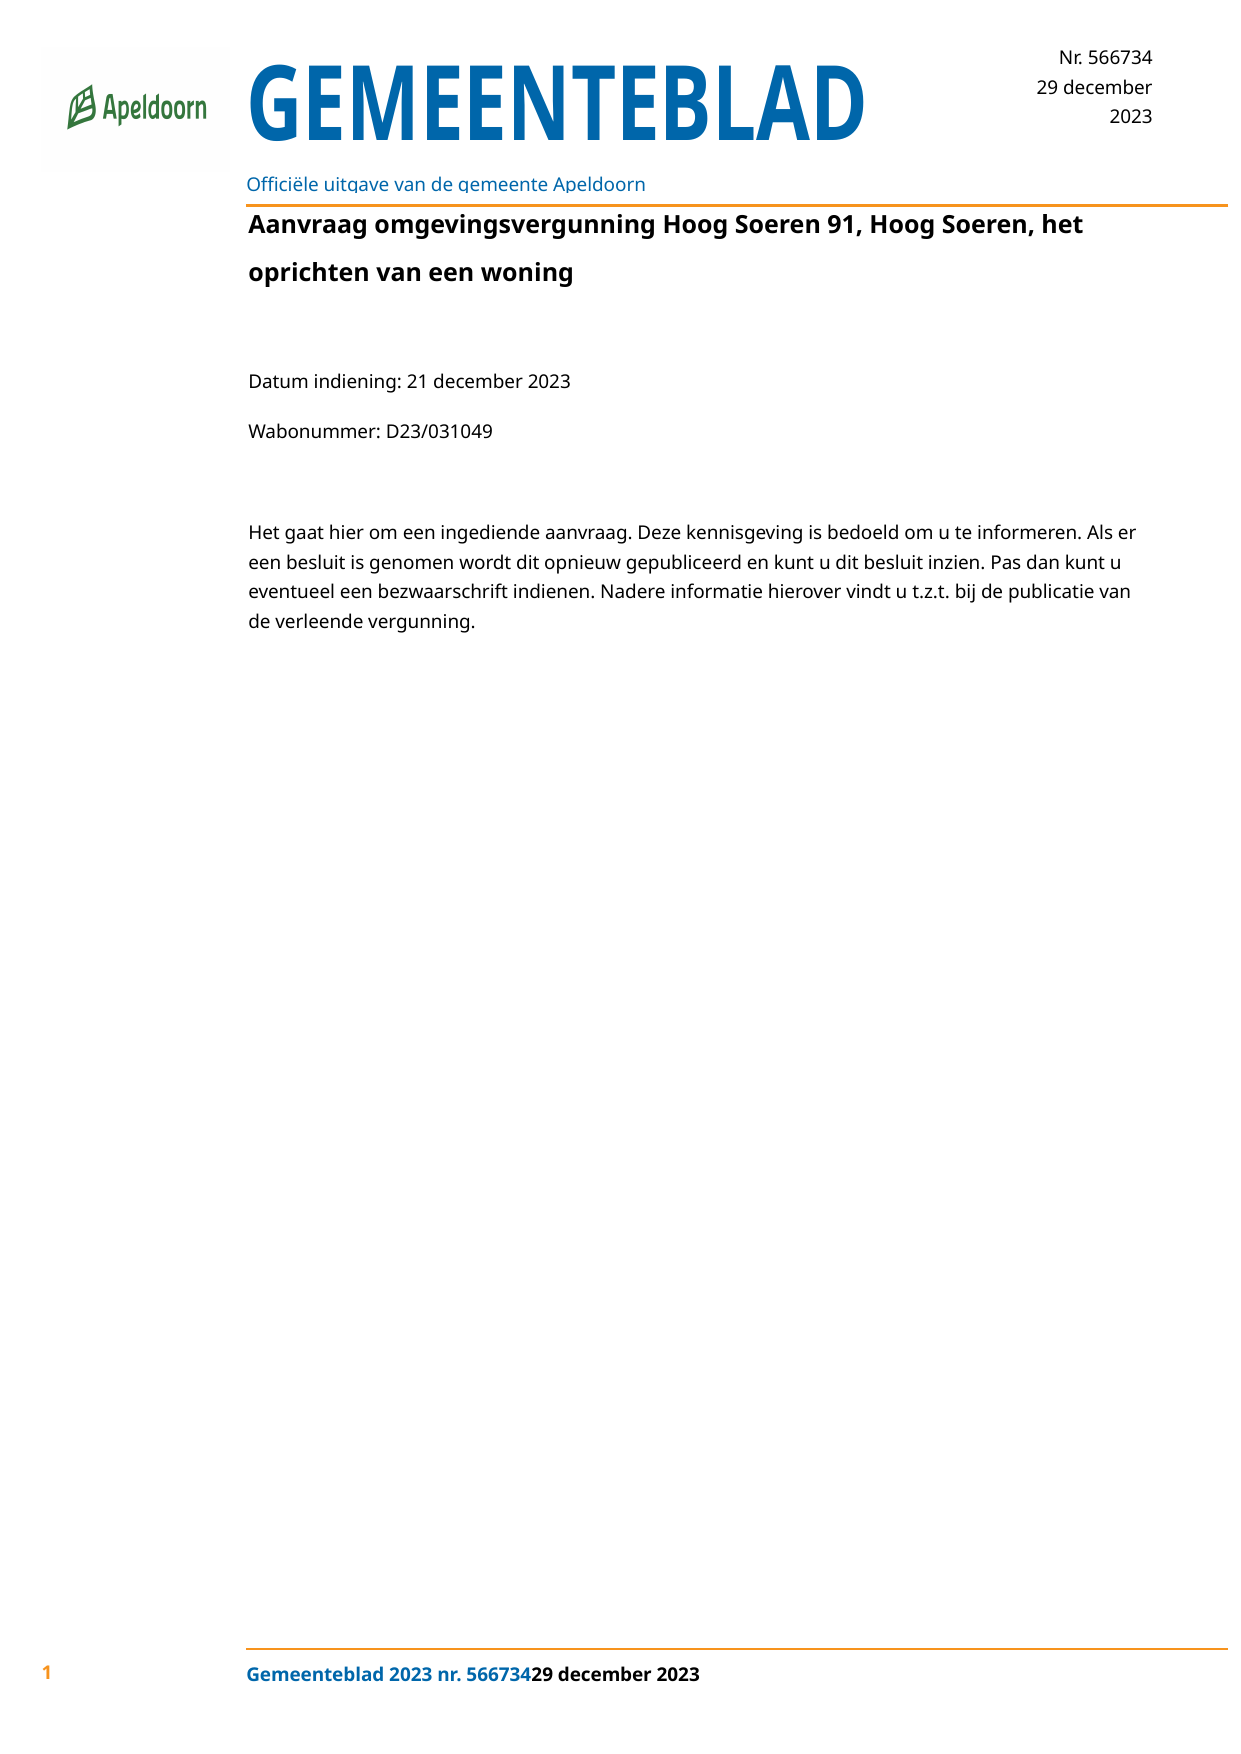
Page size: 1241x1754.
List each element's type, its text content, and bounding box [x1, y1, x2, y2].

text Datum indiening: 21 december 2023 [248, 368, 1152, 394]
text Wabonummer: D23/031049 [248, 419, 1152, 444]
text Het gaat hier om een ingediende aanvraag. Deze kennisgeving is bedoeld om u te informeren. Als er een besluit is genomen wordt dit opnieuw gepubliceerd en kunt u dit besluit inzien. Pas dan kunt u eventueel een bezwaarschrift indienen. Nadere informatie hierover vindt u t.z.t. bij de publicatie van de verleende vergunning. [248, 519, 1152, 634]
picture [41, 47, 231, 172]
text Aanvraag omgevingsvergunning Hoog Soeren 91, Hoog Soeren, het oprichten van een woning [248, 207, 1152, 288]
